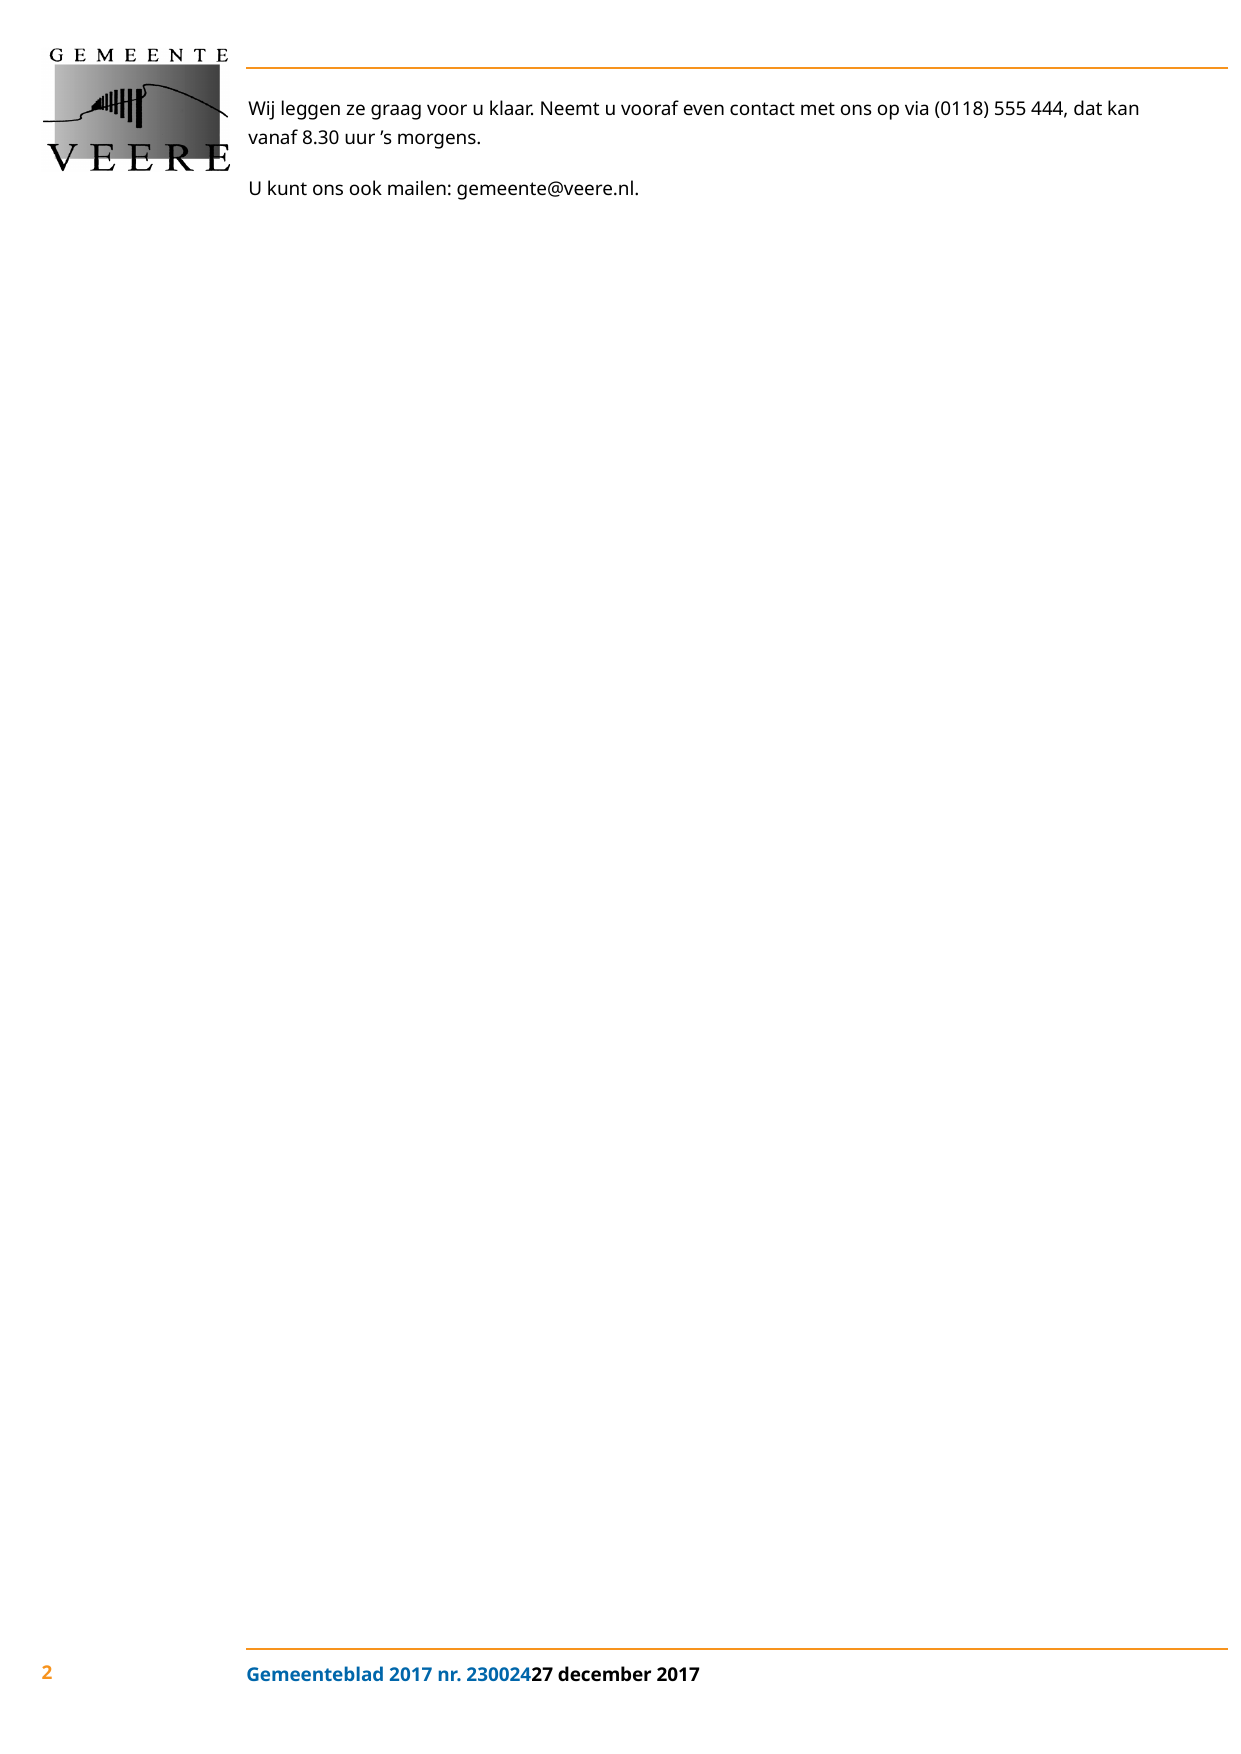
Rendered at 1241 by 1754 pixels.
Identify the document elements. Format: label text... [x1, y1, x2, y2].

picture [41, 47, 231, 172]
text U kunt ons ook mailen: gemeente@veere.nl. [248, 175, 1152, 201]
text Wij leggen ze graag voor u klaar. Neemt u vooraf even contact met ons op via (0118) 555 444, dat kan vanaf 8.30 uur ’s morgens. [248, 95, 1152, 150]
